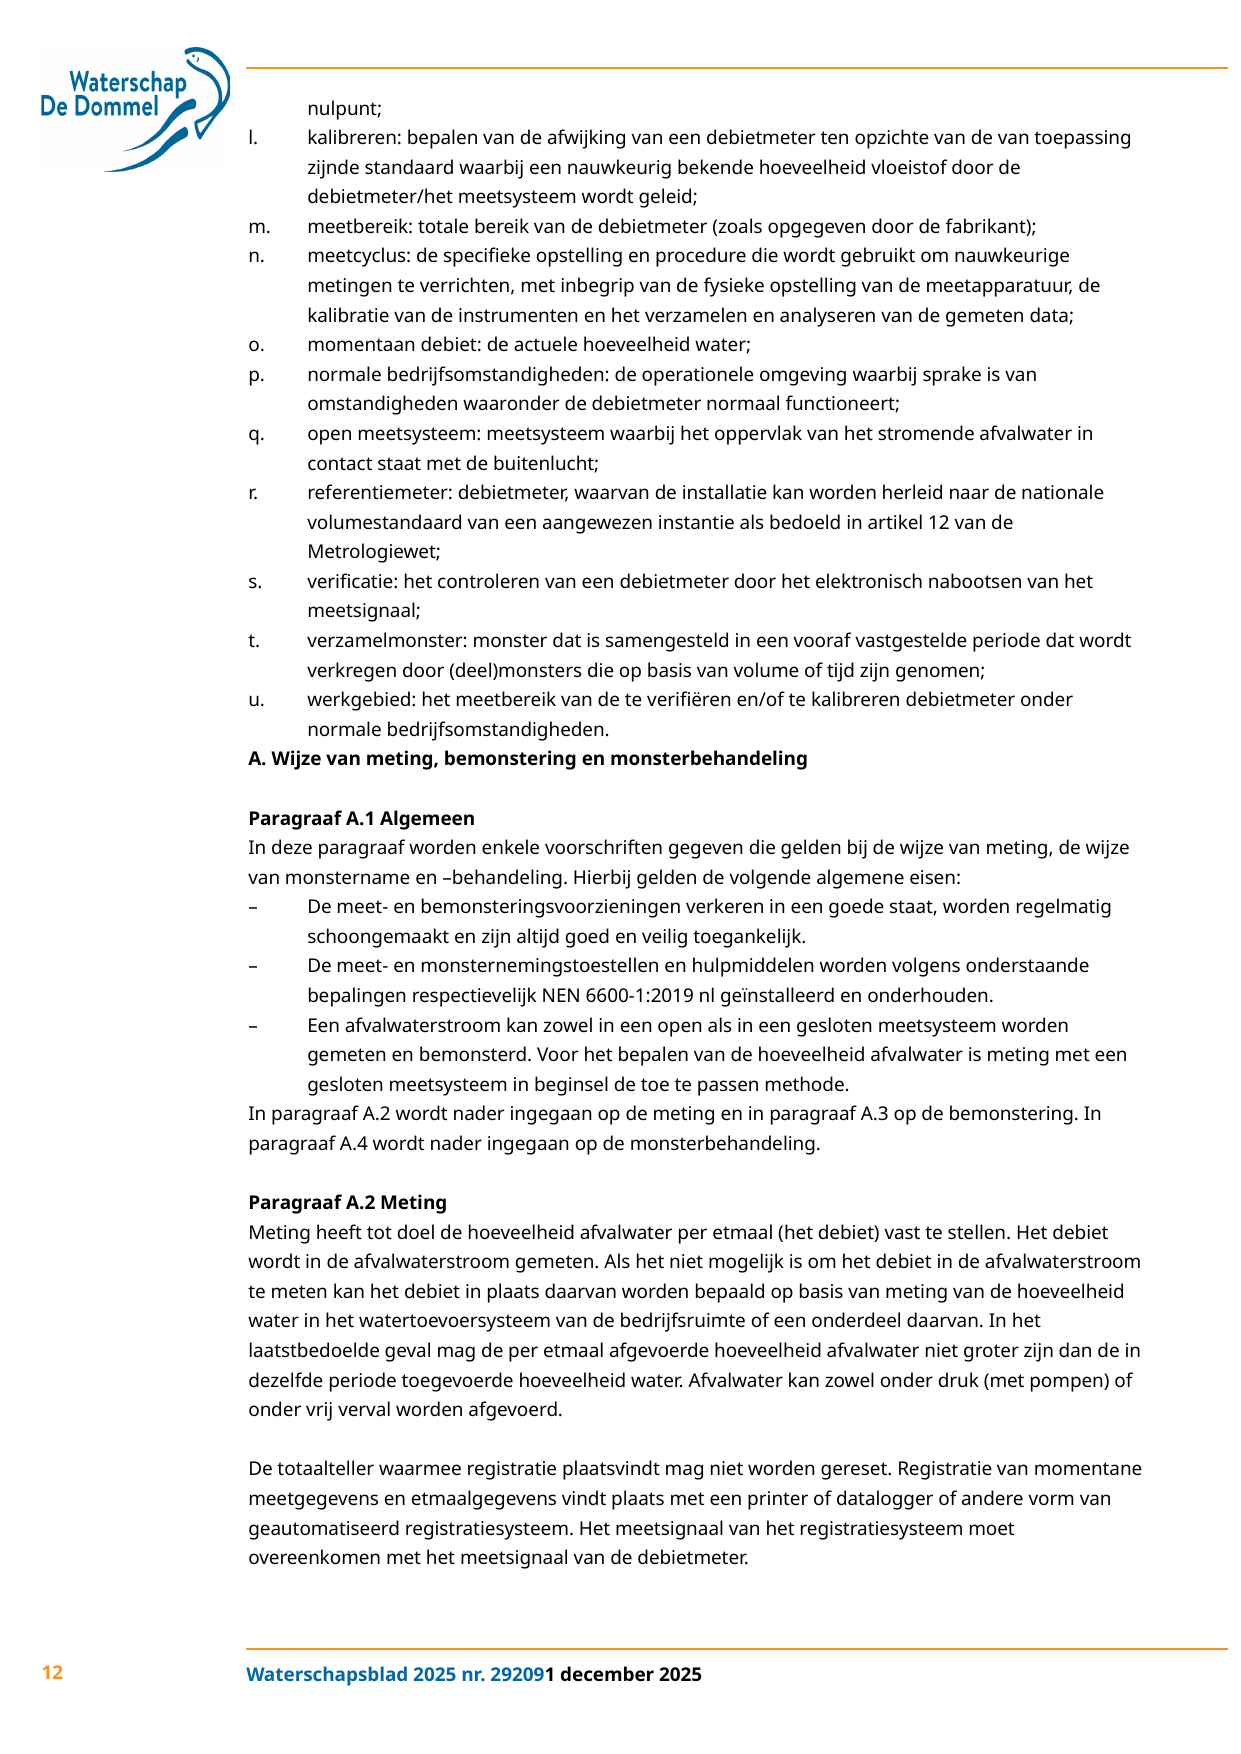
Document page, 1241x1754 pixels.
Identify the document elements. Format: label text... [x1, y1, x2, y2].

text Meting heeft tot doel de hoeveelheid afvalwater per etmaal (het debiet) vast te stellen. Het debiet wordt in de afvalwaterstroom gemeten. Als het niet mogelijk is om het debiet in de afvalwaterstroom te meten kan het debiet in plaats daarvan worden bepaald op basis van meting van de hoeveelheid water in het watertoevoersysteem van de bedrijfsruimte of een onderdeel daarvan. In het laatstbedoelde geval mag de per etmaal afgevoerde hoeveelheid afvalwater niet groter zijn dan de in dezelfde periode toegevoerde hoeveelheid water. Afvalwater kan zowel onder druk (met pompen) of onder vrij verval worden afgevoerd. [248, 1219, 1152, 1422]
text De totaalteller waarmee registratie plaatsvindt mag niet worden gereset. Registratie van momentane meetgegevens en etmaalgegevens vindt plaats met een printer of datalogger of andere vorm van geautomatiseerd registratiesysteem. Het meetsignaal van het registratiesysteem moet overeenkomen met het meetsignaal van de debietmeter. [248, 1456, 1152, 1570]
list meetbereik: totale bereik van de debietmeter (zoals opgegeven door de fabrikant); [248, 213, 1152, 239]
list verificatie: het controleren van een debietmeter door het elektronisch nabootsen van het meetsignaal; [248, 568, 1152, 623]
list open meetsysteem: meetsysteem waarbij het oppervlak van het stromende afvalwater in contact staat met de buitenlucht; [248, 420, 1152, 476]
text Paragraaf A.1 Algemeen [248, 805, 1152, 831]
list Een afvalwaterstroom kan zowel in een open als in een gesloten meetsysteem worden gemeten en bemonsterd. Voor het bepalen van de hoeveelheid afvalwater is meting met een gesloten meetsysteem in beginsel de toe te passen methode. [248, 1012, 1152, 1097]
list De meet- en bemonsteringsvoorzieningen verkeren in een goede staat, worden regelmatig schoongemaakt en zijn altijd goed en veilig toegankelijk. [248, 893, 1152, 949]
list De meet- en monsternemingstoestellen en hulpmiddelen worden volgens onderstaande bepalingen respectievelijk NEN 6600-1:2019 nl geïnstalleerd en onderhouden. [248, 953, 1152, 1008]
list momentaan debiet: de actuele hoeveelheid water; [248, 331, 1152, 357]
text In paragraaf A.2 wordt nader ingegaan op de meting en in paragraaf A.3 op de bemonstering. In paragraaf A.4 wordt nader ingegaan op de monsterbehandeling. [248, 1101, 1152, 1156]
picture [41, 47, 231, 172]
text Paragraaf A.2 Meting [248, 1189, 1152, 1215]
list normale bedrijfsomstandigheden: de operationele omgeving waarbij sprake is van omstandigheden waaronder de debietmeter normaal functioneert; [248, 361, 1152, 416]
picture [45, 99, 51, 111]
picture [198, 118, 210, 131]
picture [204, 47, 231, 76]
list kalibreren: bepalen van de afwijking van een debietmeter ten opzichte van de van toepassing zijnde standaard waarbij een nauwkeurig bekende hoeveelheid vloeistof door de debietmeter/het meetsysteem wordt geleid; [248, 124, 1152, 209]
list verzamelmonster: monster dat is samengesteld in een vooraf vastgestelde periode dat wordt verkregen door (deel)monsters die op basis van volume of tijd zijn genomen; [248, 627, 1152, 683]
list werkgebied: het meetbereik van de te verifiëren en/of te kalibreren debietmeter onder normale bedrijfsomstandigheden. [248, 686, 1152, 742]
text A. Wijze van meting, bemonstering en monsterbehandeling [248, 746, 1152, 771]
list meetcyclus: de specifieke opstelling en procedure die wordt gebruikt om nauwkeurige metingen te verrichten, met inbegrip van de fysieke opstelling van de meetapparatuur, de kalibratie van de instrumenten en het verzamelen en analyseren van de gemeten data; [248, 243, 1152, 328]
text In deze paragraaf worden enkele voorschriften gegeven die gelden bij de wijze van meting, de wijze van monstername en –behandeling. Hierbij gelden de volgende algemene eisen: [248, 834, 1152, 890]
list referentiemeter: debietmeter, waarvan de installatie kan worden herleid naar de nationale volumestandaard van een aangewezen instantie als bedoeld in artikel 12 van de Metrologiewet; [248, 479, 1152, 564]
list nulpunt; [248, 95, 1152, 121]
